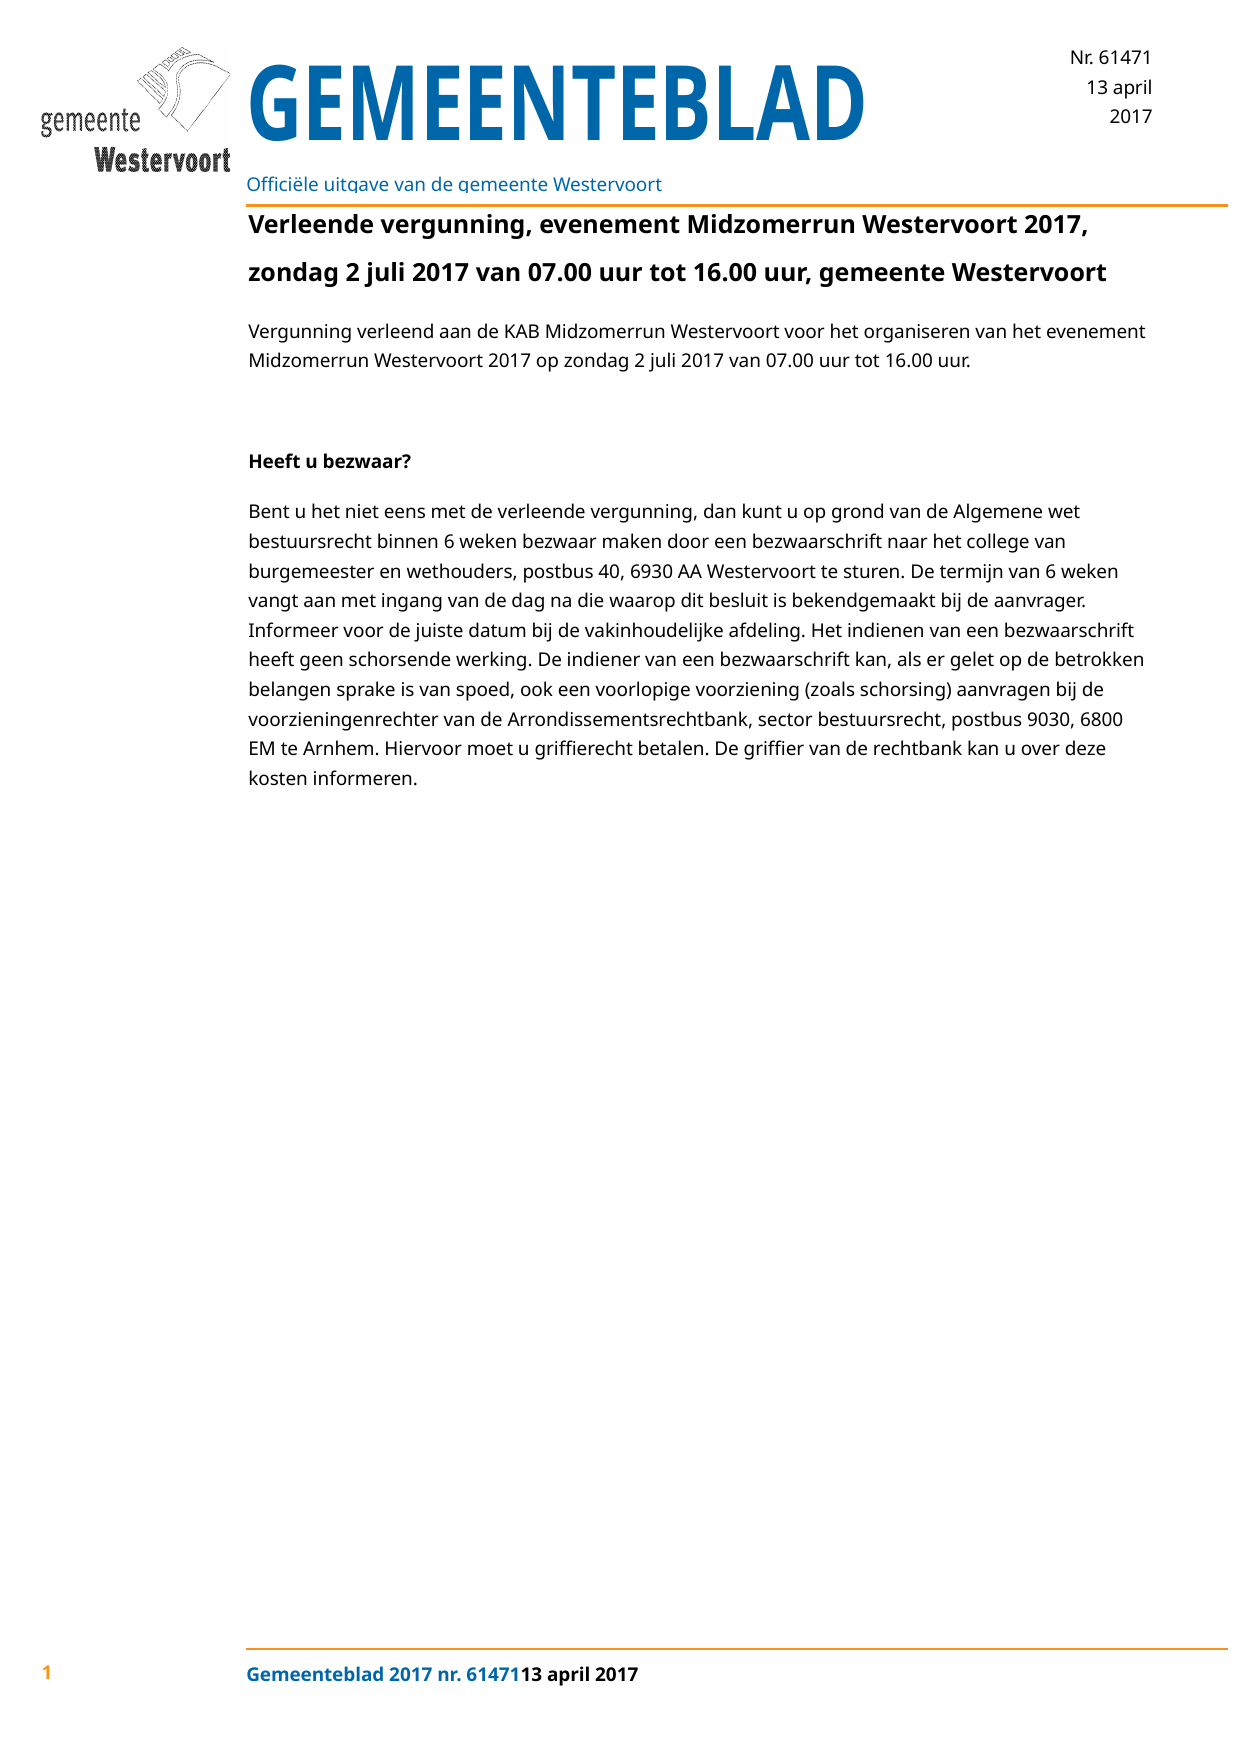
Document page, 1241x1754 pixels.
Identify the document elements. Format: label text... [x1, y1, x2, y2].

text Heeft u bezwaar? [248, 448, 1152, 474]
text Vergunning verleend aan de KAB Midzomerrun Westervoort voor het organiseren van het evenement Midzomerrun Westervoort 2017 op zondag 2 juli 2017 van 07.00 uur tot 16.00 uur. [248, 318, 1152, 373]
picture [41, 47, 231, 172]
text Bent u het niet eens met de verleende vergunning, dan kunt u op grond van de Algemene wet bestuursrecht binnen 6 weken bezwaar maken door een bezwaarschrift naar het college van burgemeester en wethouders, postbus 40, 6930 AA Westervoort te sturen. De termijn van 6 weken vangt aan met ingang van de dag na die waarop dit besluit is bekendgemaakt bij de aanvrager. Informeer voor de juiste datum bij de vakinhoudelijke afdeling. Het indienen van een bezwaarschrift heeft geen schorsende werking. De indiener van een bezwaarschrift kan, als er gelet op de betrokken belangen sprake is van spoed, ook een voorlopige voorziening (zoals schorsing) aanvragen bij de voorzieningenrechter van de Arrondissementsrechtbank, sector bestuursrecht, postbus 9030, 6800 EM te Arnhem. Hiervoor moet u griffierecht betalen. De griffier van de rechtbank kan u over deze kosten informeren. [248, 499, 1152, 791]
text Verleende vergunning, evenement Midzomerrun Westervoort 2017, zondag 2 juli 2017 van 07.00 uur tot 16.00 uur, gemeente Westervoort [248, 207, 1152, 288]
